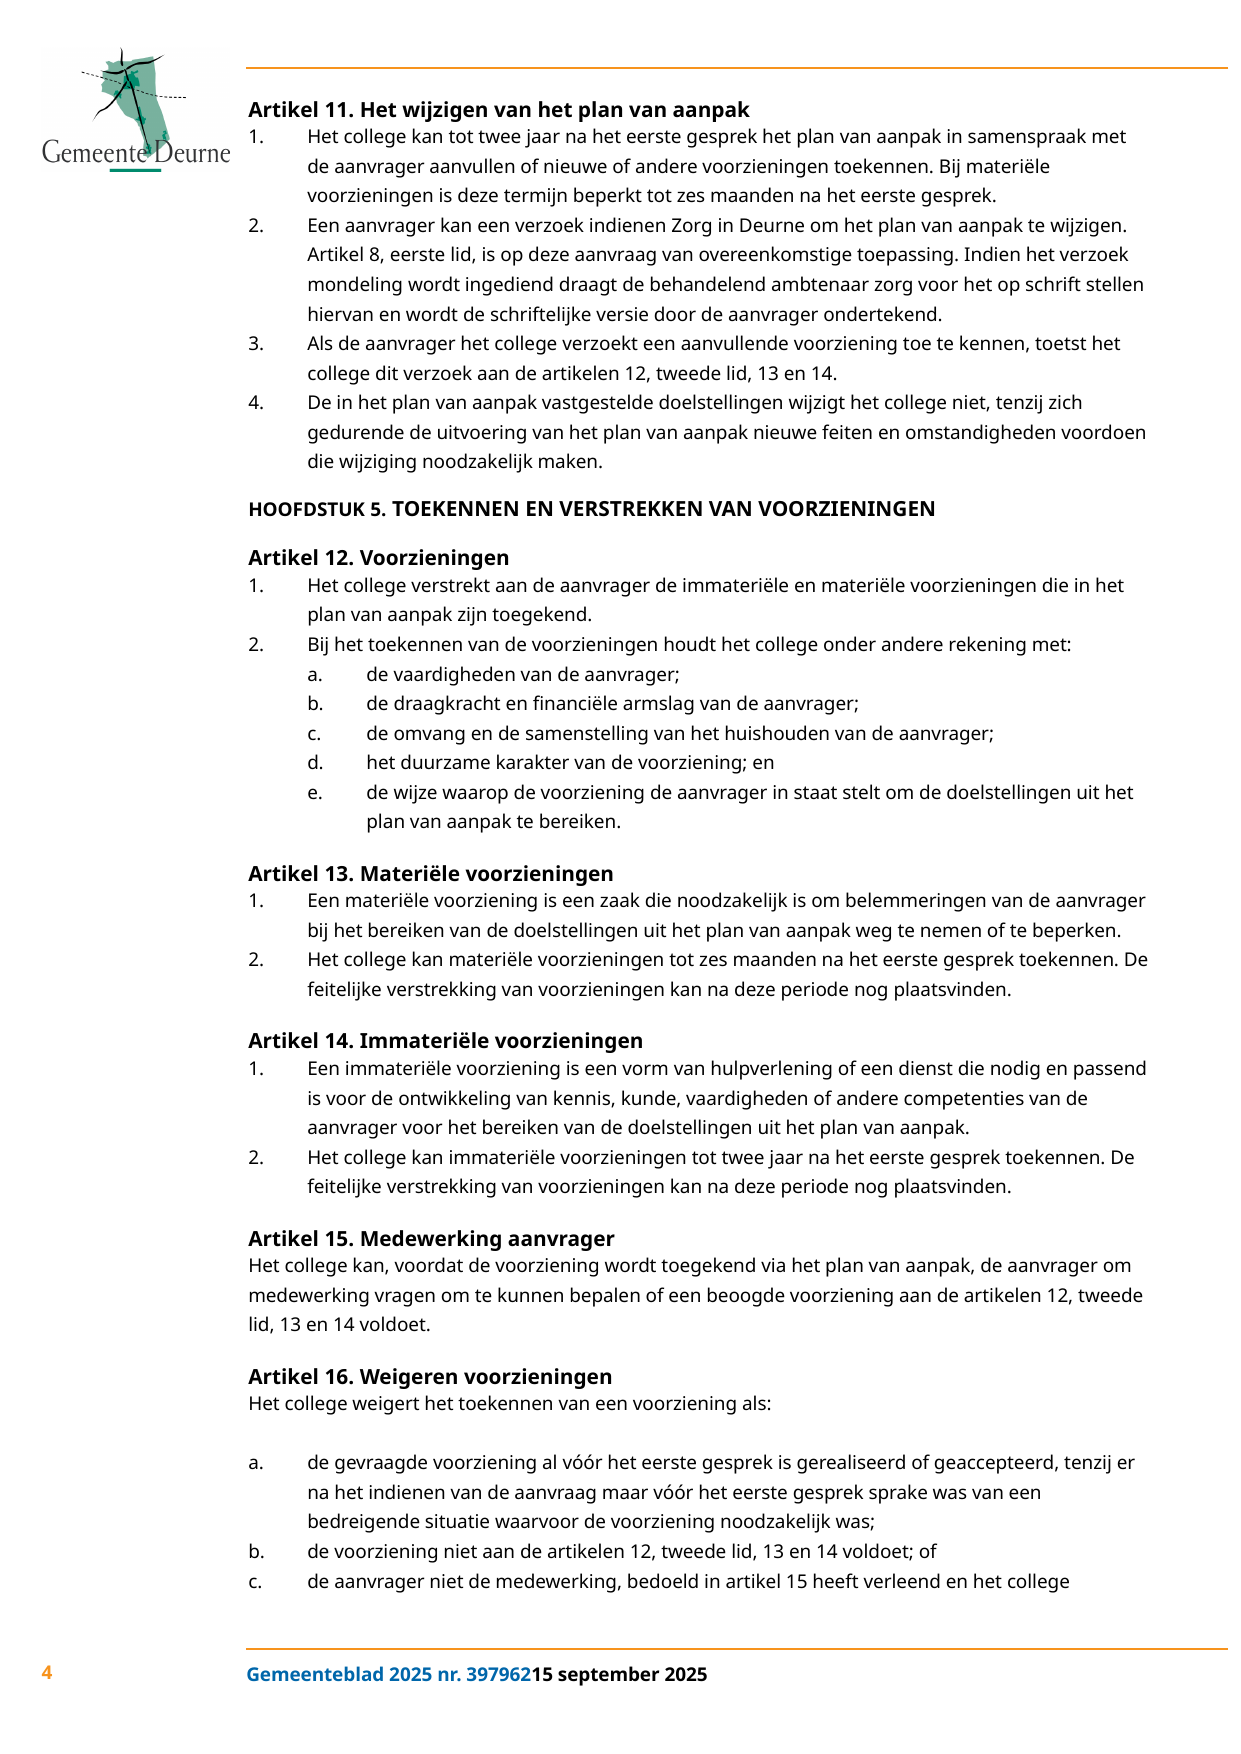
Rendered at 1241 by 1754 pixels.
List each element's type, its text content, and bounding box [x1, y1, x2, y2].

list Het college kan immateriële voorzieningen tot twee jaar na het eerste gesprek toekennen. De feitelijke verstrekking van voorzieningen kan na deze periode nog plaatsvinden. [248, 1144, 1152, 1199]
list Het college kan materiële voorzieningen tot zes maanden na het eerste gesprek toekennen. De feitelijke verstrekking van voorzieningen kan na deze periode nog plaatsvinden. [248, 947, 1152, 1002]
list Het college verstrekt aan de aanvrager de immateriële en materiële voorzieningen die in het plan van aanpak zijn toegekend. [248, 572, 1152, 627]
text HOOFDSTUK 5. TOEKENNEN EN VERSTREKKEN VAN VOORZIENINGEN [248, 494, 1152, 523]
list de draagkracht en financiële armslag van de aanvrager; [307, 690, 1152, 716]
list Een materiële voorziening is een zaak die noodzakelijk is om belemmeringen van de aanvrager bij het bereiken van de doelstellingen uit het plan van aanpak weg te nemen of te beperken. [248, 887, 1152, 943]
list de voorziening niet aan de artikelen 12, tweede lid, 13 en 14 voldoet; of [248, 1538, 1152, 1564]
text Artikel 12. Voorzieningen [248, 543, 1152, 572]
list de omvang en de samenstelling van het huishouden van de aanvrager; [307, 720, 1152, 746]
list De in het plan van aanpak vastgestelde doelstellingen wijzigt het college niet, tenzij zich gedurende de uitvoering van het plan van aanpak nieuwe feiten en omstandigheden voordoen die wijziging noodzakelijk maken. [248, 389, 1152, 474]
list de vaardigheden van de aanvrager; [307, 661, 1152, 686]
list Bij het toekennen van de voorzieningen houdt het college onder andere rekening met: [248, 631, 1152, 657]
text Artikel 11. Het wijzigen van het plan van aanpak [248, 95, 1152, 123]
list de aanvrager niet de medewerking, bedoeld in artikel 15 heeft verleend en het college [248, 1568, 1152, 1593]
text Artikel 13. Materiële voorzieningen [248, 859, 1152, 887]
list Het college kan tot twee jaar na het eerste gesprek het plan van aanpak in samenspraak met de aanvrager aanvullen of nieuwe of andere voorzieningen toekennen. Bij materiële voorzieningen is deze termijn beperkt tot zes maanden na het eerste gesprek. [248, 123, 1152, 208]
list de gevraagde voorziening al vóór het eerste gesprek is gerealiseerd of geaccepteerd, tenzij er na het indienen van de aanvraag maar vóór het eerste gesprek sprake was van een bedreigende situatie waarvoor de voorziening noodzakelijk was; [248, 1449, 1152, 1534]
list Als de aanvrager het college verzoekt een aanvullende voorziening toe te kennen, toetst het college dit verzoek aan de artikelen 12, tweede lid, 13 en 14. [248, 330, 1152, 386]
text Artikel 14. Immateriële voorzieningen [248, 1027, 1152, 1055]
picture [41, 47, 231, 172]
text Artikel 16. Weigeren voorzieningen [248, 1362, 1152, 1390]
text Artikel 15. Medewerking aanvrager [248, 1224, 1152, 1252]
list de wijze waarop de voorziening de aanvrager in staat stelt om de doelstellingen uit het plan van aanpak te bereiken. [307, 779, 1152, 834]
list Een aanvrager kan een verzoek indienen Zorg in Deurne om het plan van aanpak te wijzigen. Artikel 8, eerste lid, is op deze aanvraag van overeenkomstige toepassing. Indien het verzoek mondeling wordt ingediend draagt de behandelend ambtenaar zorg voor het op schrift stellen hiervan en wordt de schriftelijke versie door de aanvrager ondertekend. [248, 212, 1152, 326]
text Het college kan, voordat de voorziening wordt toegekend via het plan van aanpak, de aanvrager om medewerking vragen om te kunnen bepalen of een beoogde voorziening aan de artikelen 12, tweede lid, 13 en 14 voldoet. [248, 1252, 1152, 1337]
list het duurzame karakter van de voorziening; en [307, 749, 1152, 775]
text Het college weigert het toekennen van een voorziening als: [248, 1390, 1152, 1416]
list Een immateriële voorziening is een vorm van hulpverlening of een dienst die nodig en passend is voor de ontwikkeling van kennis, kunde, vaardigheden of andere competenties van de aanvrager voor het bereiken van de doelstellingen uit het plan van aanpak. [248, 1055, 1152, 1140]
